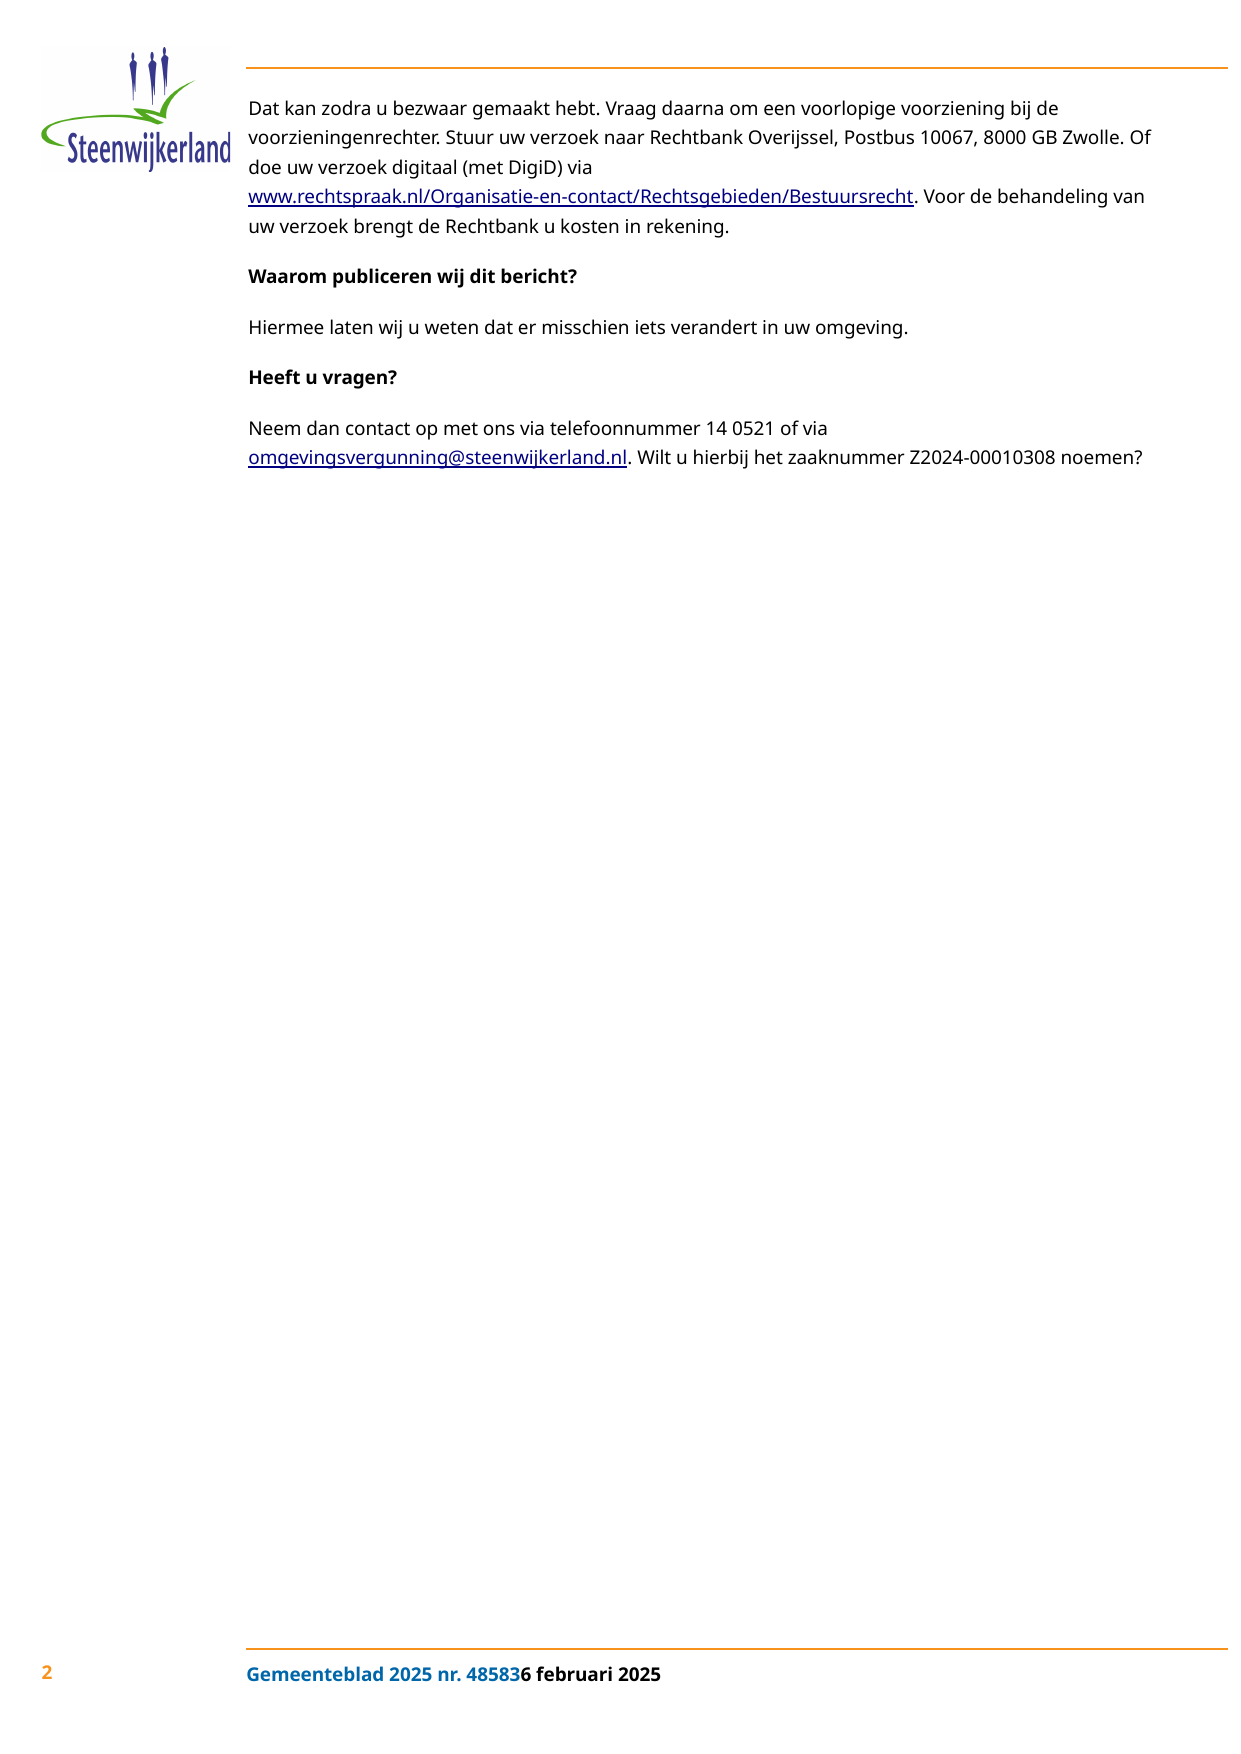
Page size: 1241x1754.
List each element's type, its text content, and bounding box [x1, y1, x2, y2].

text Heeft u vragen? [248, 364, 1152, 390]
text Hiermee laten wij u weten dat er misschien iets verandert in uw omgeving. [248, 314, 1152, 340]
text Waarom publiceren wij dit bericht? [248, 263, 1152, 289]
text Neem dan contact op met ons via telefoonnummer 14 0521 of via omgevingsvergunning@steenwijkerland.nl. Wilt u hierbij het zaaknummer Z2024-00010308 noemen? [248, 415, 1152, 470]
text Dat kan zodra u bezwaar gemaakt hebt. Vraag daarna om een voorlopige voorziening bij de voorzieningenrechter. Stuur uw verzoek naar Rechtbank Overijssel, Postbus 10067, 8000 GB Zwolle. Of doe uw verzoek digitaal (met DigiD) via www.rechtspraak.nl/Organisatie-en-contact/Rechtsgebieden/Bestuursrecht. Voor de behandeling van uw verzoek brengt de Rechtbank u kosten in rekening. [248, 95, 1152, 239]
picture [41, 47, 231, 172]
